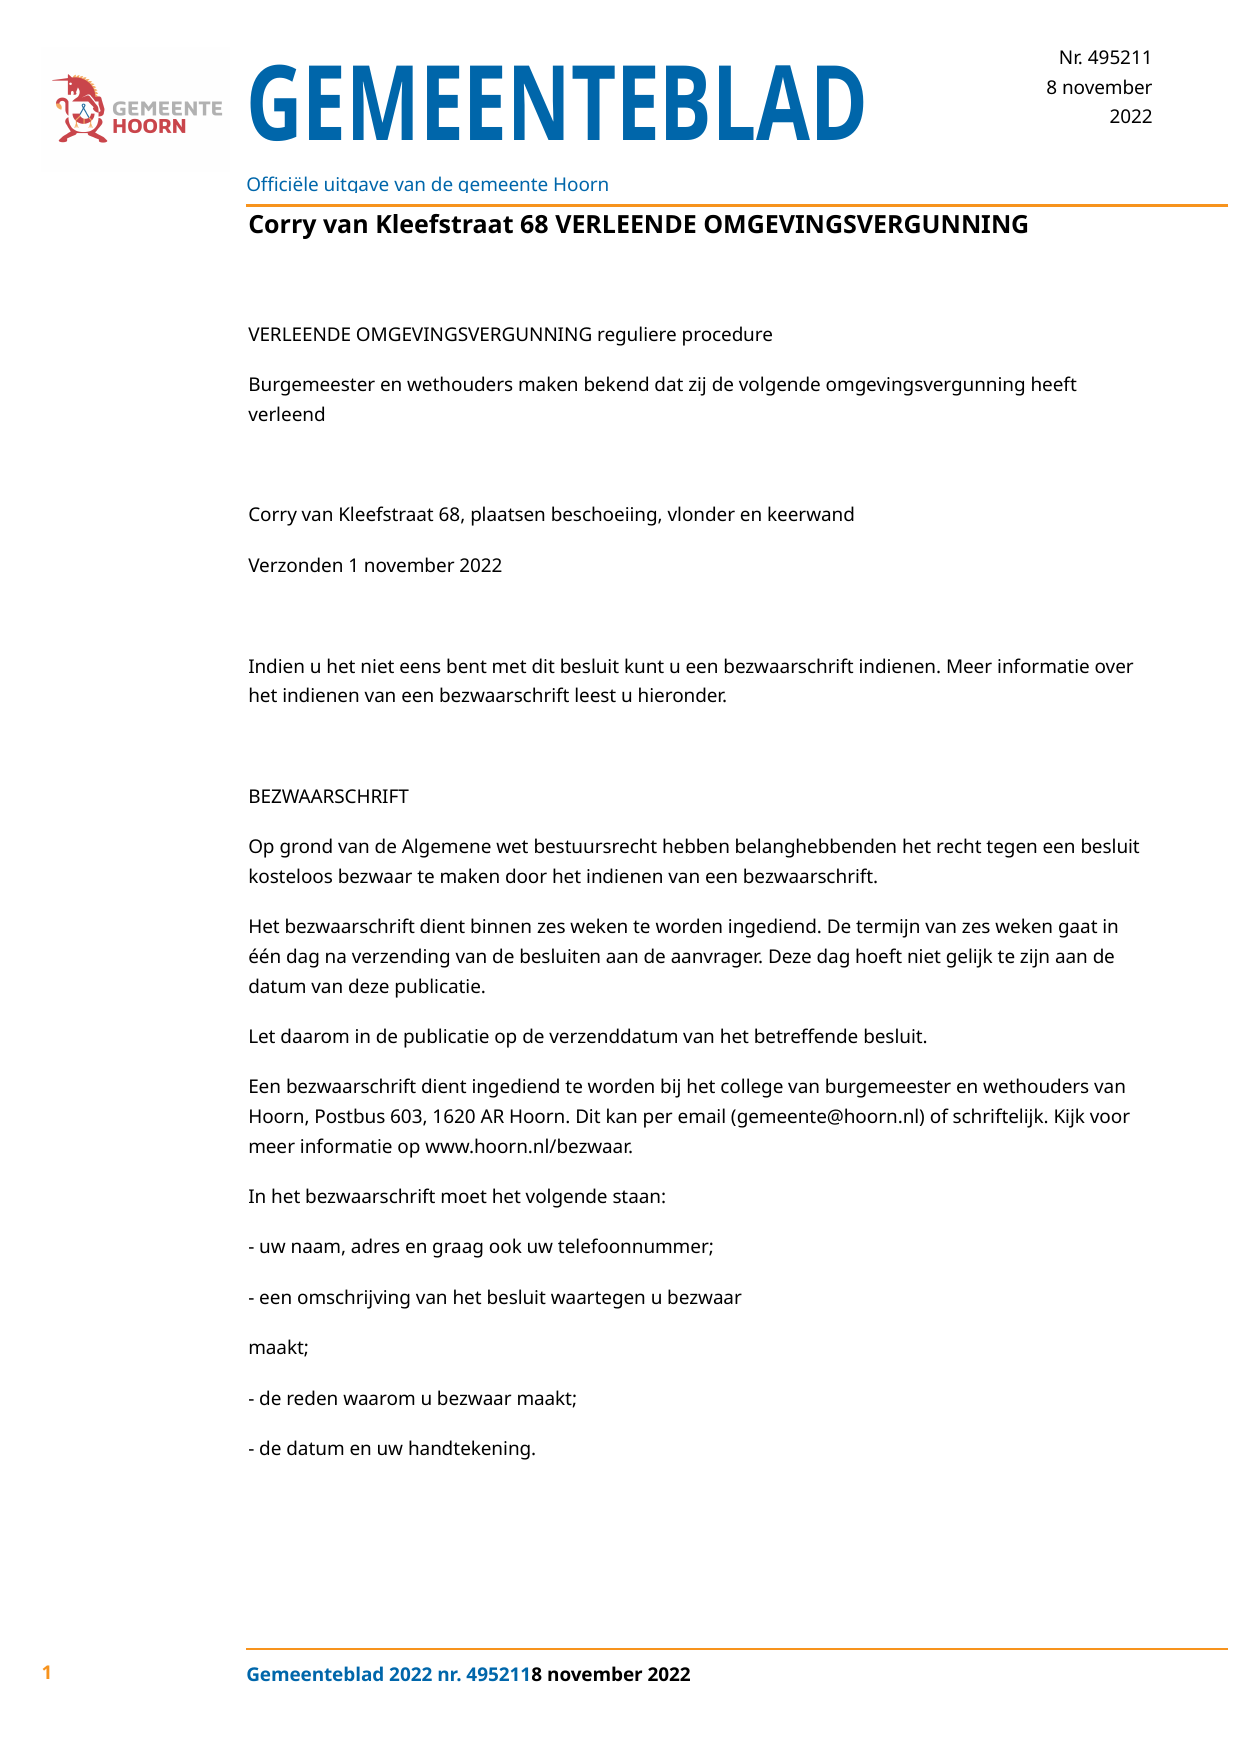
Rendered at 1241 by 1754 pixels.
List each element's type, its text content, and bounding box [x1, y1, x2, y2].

text Corry van Kleefstraat 68, plaatsen beschoeiing, vlonder en keerwand [248, 502, 1152, 527]
text Op grond van de Algemene wet bestuursrecht hebben belanghebbenden het recht tegen een besluit kosteloos bezwaar te maken door het indienen van een bezwaarschrift. [248, 834, 1152, 889]
text Een bezwaarschrift dient ingediend te worden bij het college van burgemeester en wethouders van Hoorn, Postbus 603, 1620 AR Hoorn. Dit kan per email (gemeente@hoorn.nl) of schriftelijk. Kijk voor meer informatie op www.hoorn.nl/bezwaar. [248, 1074, 1152, 1158]
text Verzonden 1 november 2022 [248, 552, 1152, 578]
text Corry van Kleefstraat 68 VERLEENDE OMGEVINGSVERGUNNING [248, 207, 1152, 241]
text Burgemeester en wethouders maken bekend dat zij de volgende omgevingsvergunning heeft verleend [248, 371, 1152, 426]
text BEZWAARSCHRIFT [248, 783, 1152, 809]
text Indien u het niet eens bent met dit besluit kunt u een bezwaarschrift indienen. Meer informatie over het indienen van een bezwaarschrift leest u hieronder. [248, 653, 1152, 708]
text VERLEENDE OMGEVINGSVERGUNNING reguliere procedure [248, 321, 1152, 346]
text Let daarom in de publicatie op de verzenddatum van het betreffende besluit. [248, 1023, 1152, 1049]
text maakt; [248, 1334, 1152, 1360]
text - de reden waarom u bezwaar maakt; [248, 1385, 1152, 1411]
picture [41, 47, 231, 172]
text - uw naam, adres en graag ook uw telefoonnummer; [248, 1234, 1152, 1259]
text - de datum en uw handtekening. [248, 1435, 1152, 1461]
text Het bezwaarschrift dient binnen zes weken te worden ingediend. De termijn van zes weken gaat in één dag na verzending van de besluiten aan de aanvrager. Deze dag hoeft niet gelijk te zijn aan de datum van deze publicatie. [248, 914, 1152, 998]
text - een omschrijving van het besluit waartegen u bezwaar [248, 1284, 1152, 1310]
text In het bezwaarschrift moet het volgende staan: [248, 1183, 1152, 1209]
